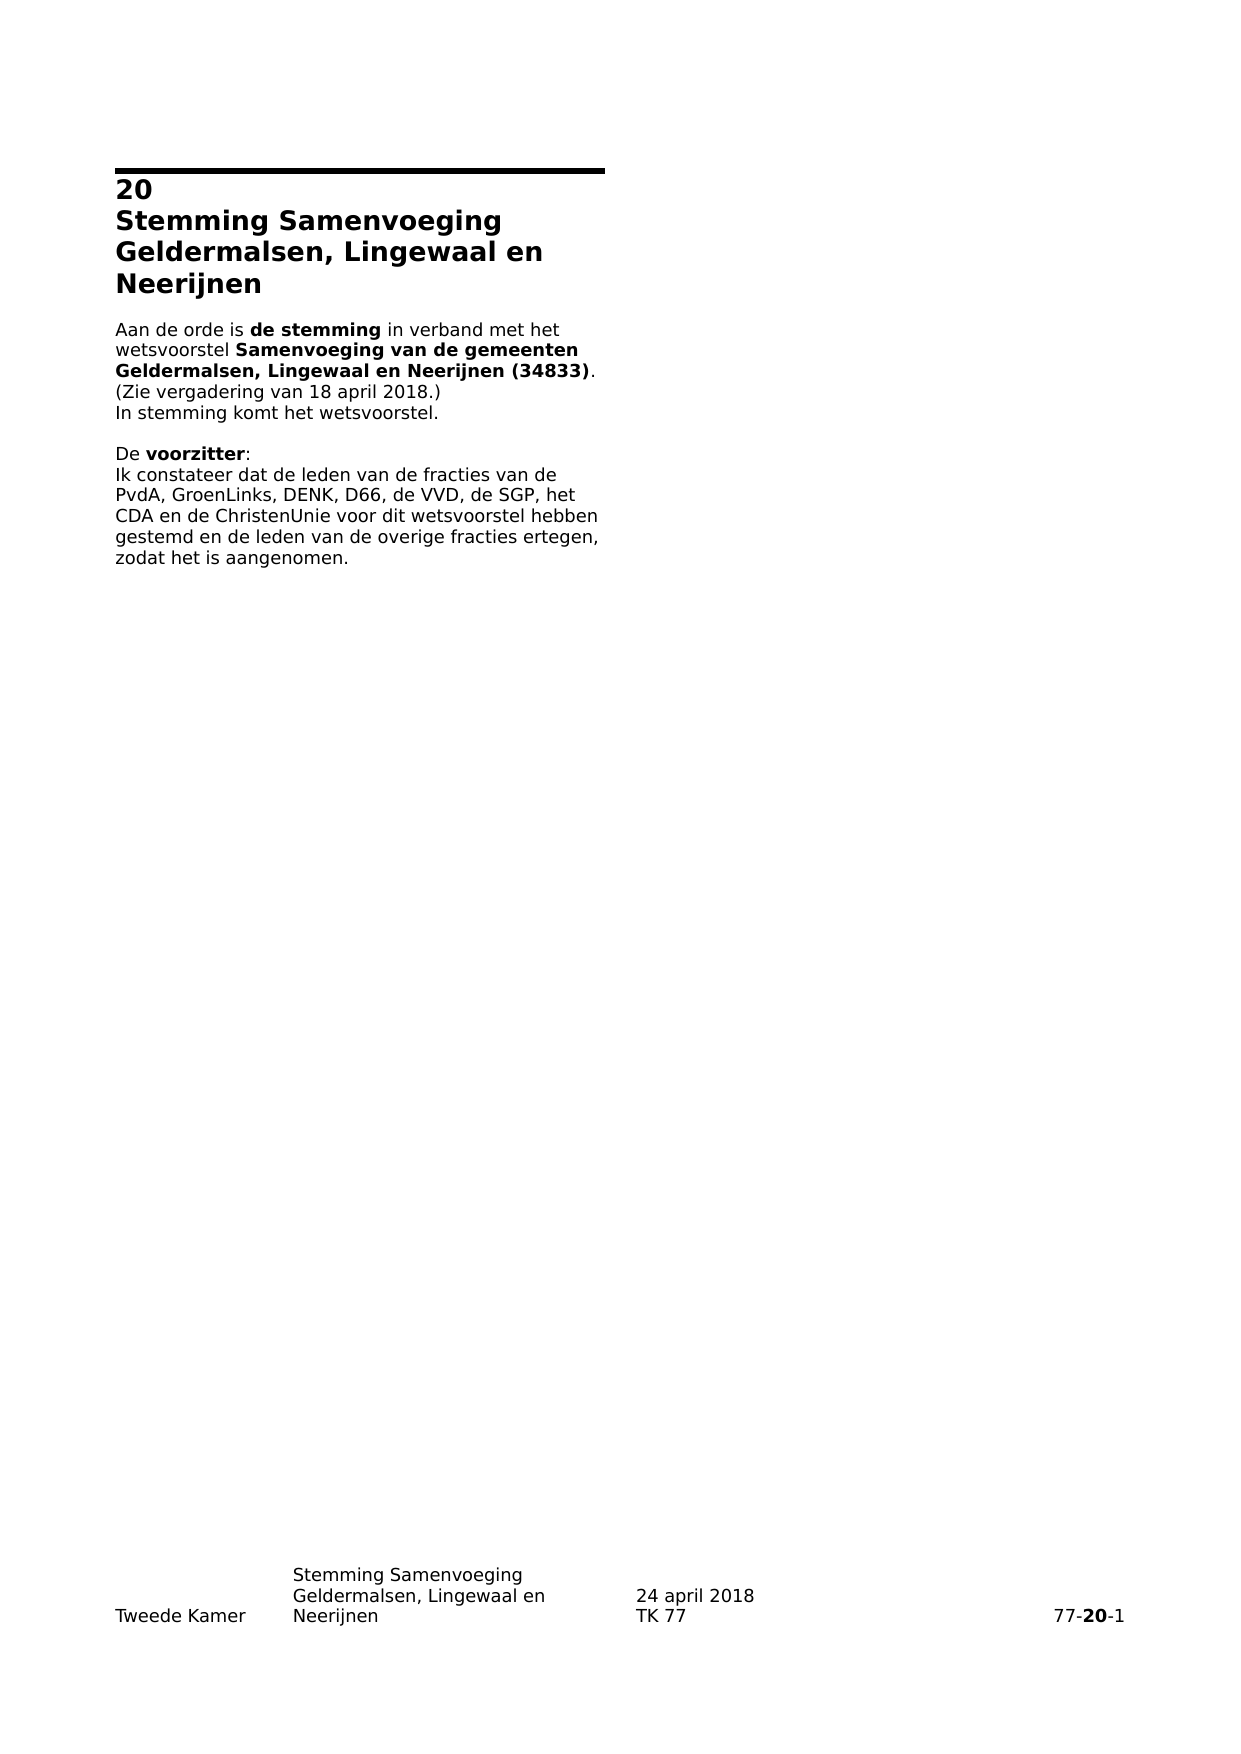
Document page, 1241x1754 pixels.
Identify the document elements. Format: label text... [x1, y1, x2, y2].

text Aan de orde is de stemming in verband met het wetsvoorstel Samenvoeging van de gemeenten Geldermalsen, Lingewaal en Neerijnen (34833). [115, 319, 605, 382]
text (Zie vergadering van 18 april 2018.) [115, 382, 605, 403]
text Ik constateer dat de leden van de fracties van de PvdA, GroenLinks, DENK, D66, de VVD, de SGP, het CDA en de ChristenUnie voor dit wetsvoorstel hebben gestemd en de leden van de overige fracties ertegen, zodat het is aangenomen. [115, 464, 605, 568]
text De voorzitter: [115, 443, 605, 464]
text In stemming komt het wetsvoorstel. [115, 403, 605, 423]
title 20 Stemming Samenvoeging Geldermalsen, Lingewaal en Neerijnen [115, 174, 605, 299]
